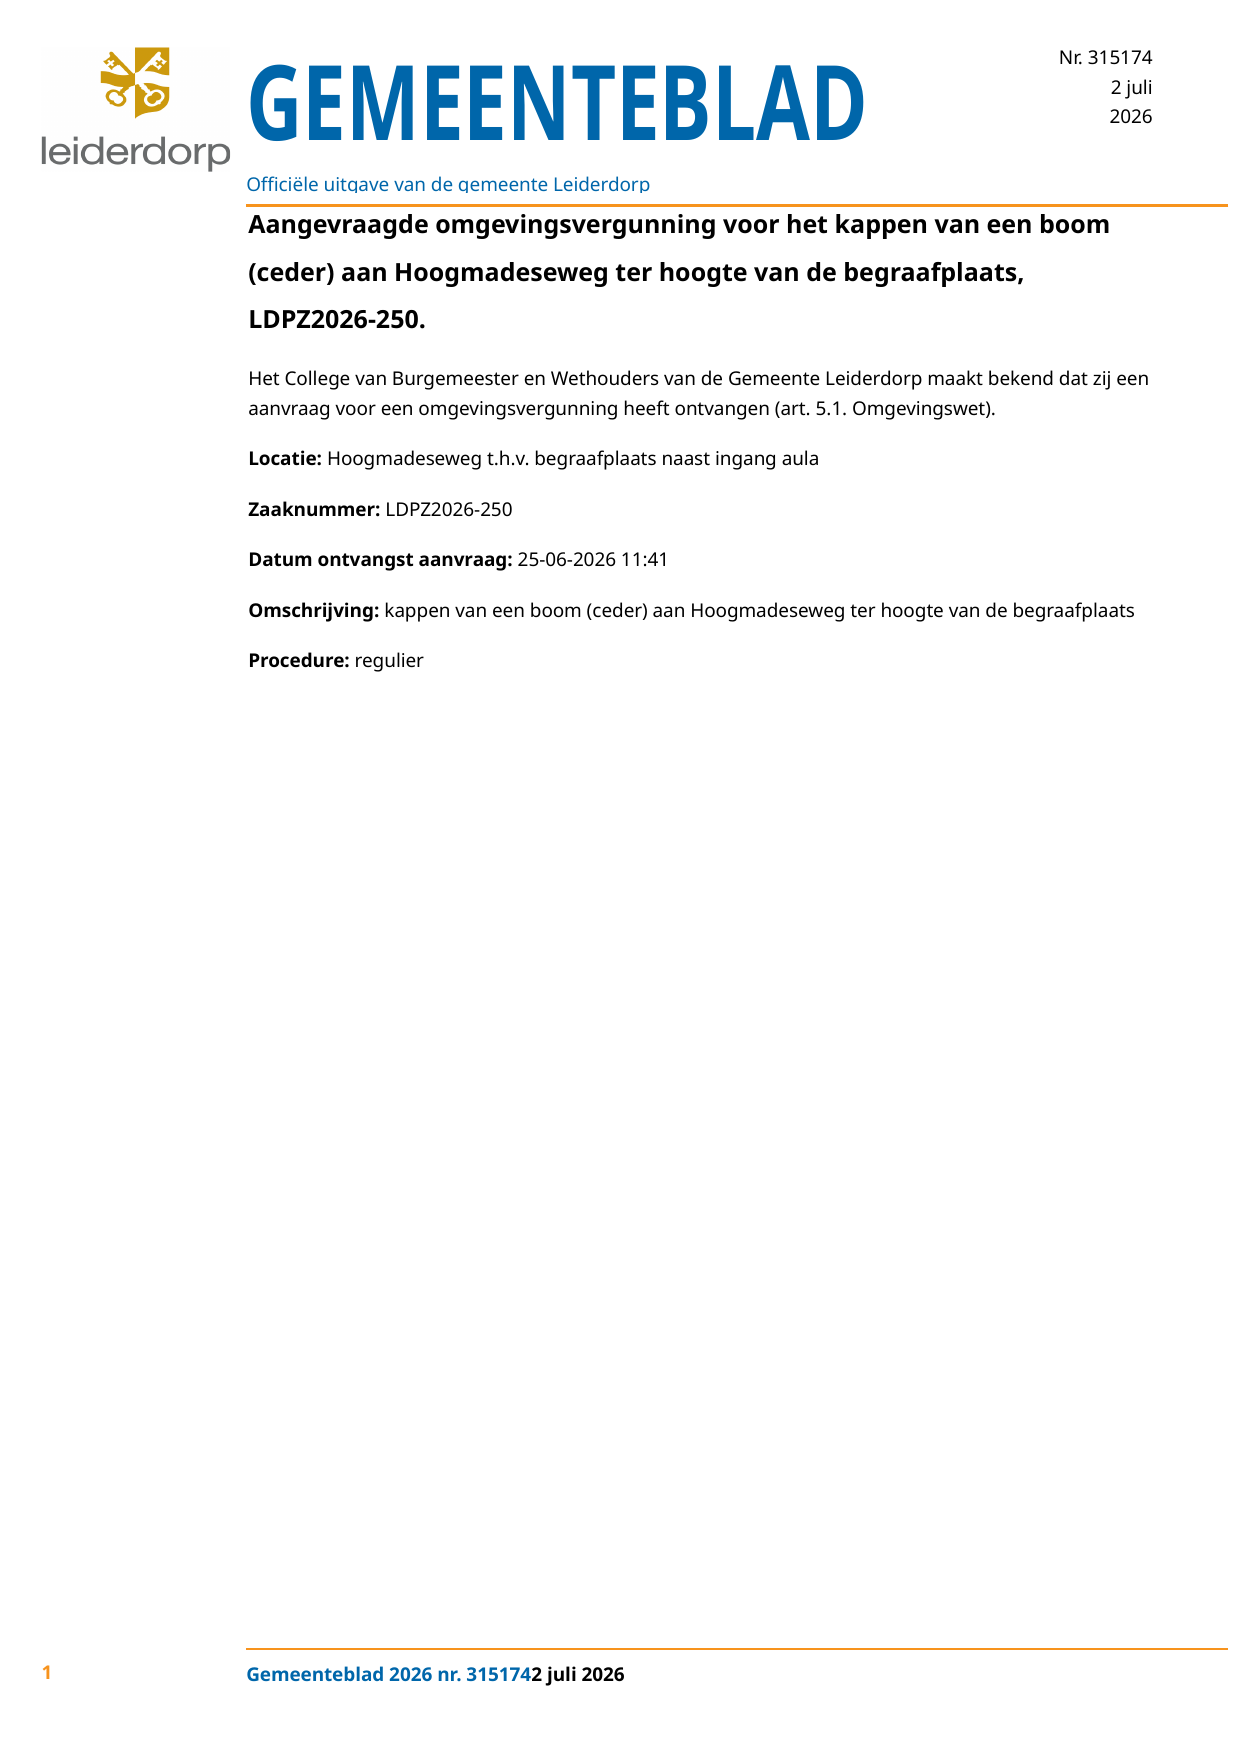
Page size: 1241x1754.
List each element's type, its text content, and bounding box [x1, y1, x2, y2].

text Locatie: Hoogmadeseweg t.h.v. begraafplaats naast ingang aula [248, 446, 1152, 471]
text Zaaknummer: LDPZ2026-250 [248, 496, 1152, 522]
text Datum ontvangst aanvraag: 25-06-2026 11:41 [248, 546, 1152, 572]
text Procedure: regulier [248, 647, 1152, 673]
picture [41, 47, 231, 172]
text Aangevraagde omgevingsvergunning voor het kappen van een boom (ceder) aan Hoogmadeseweg ter hoogte van de begraafplaats, LDPZ2026-250. [248, 207, 1152, 336]
text Het College van Burgemeester en Wethouders van de Gemeente Leiderdorp maakt bekend dat zij een aanvraag voor een omgevingsvergunning heeft ontvangen (art. 5.1. Omgevingswet). [248, 366, 1152, 421]
text Omschrijving: kappen van een boom (ceder) aan Hoogmadeseweg ter hoogte van de begraafplaats [248, 597, 1152, 622]
